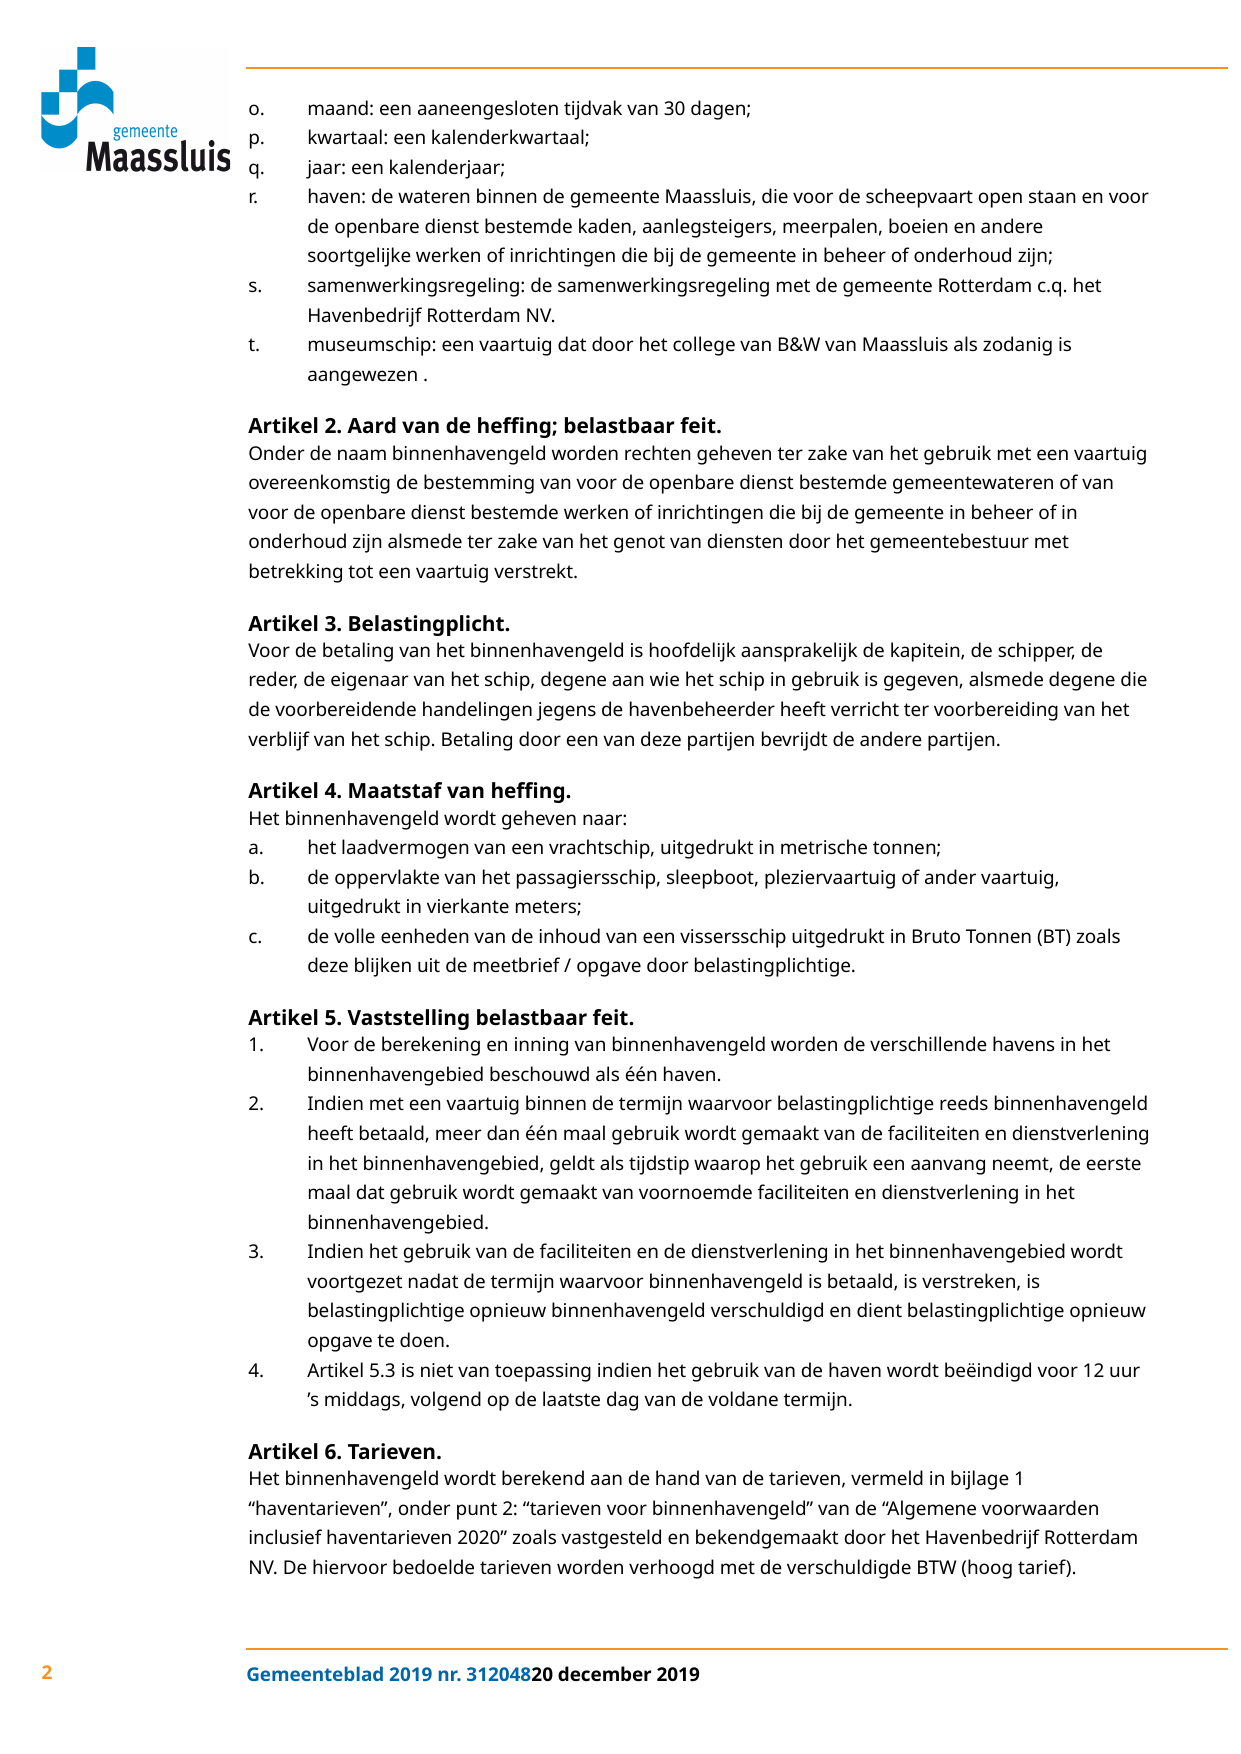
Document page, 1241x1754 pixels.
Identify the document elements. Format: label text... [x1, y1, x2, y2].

text Artikel 5. Vaststelling belastbaar feit. [248, 1003, 1152, 1031]
list haven: de wateren binnen de gemeente Maassluis, die voor de scheepvaart open staan en voor de openbare dienst bestemde kaden, aanlegsteigers, meerpalen, boeien en andere soortgelijke werken of inrichtingen die bij de gemeente in beheer of onderhoud zijn; [248, 183, 1152, 268]
list Indien het gebruik van de faciliteiten en de dienstverlening in het binnenhavengebied wordt voortgezet nadat de termijn waarvoor binnenhavengeld is betaald, is verstreken, is belastingplichtige opnieuw binnenhavengeld verschuldigd en dient belastingplichtige opnieuw opgave te doen. [248, 1238, 1152, 1353]
text Onder de naam binnenhavengeld worden rechten geheven ter zake van het gebruik met een vaartuig overeenkomstig de bestemming van voor de openbare dienst bestemde gemeentewateren of van voor de openbare dienst bestemde werken of inrichtingen die bij de gemeente in beheer of in onderhoud zijn alsmede ter zake van het genot van diensten door het gemeentebestuur met betrekking tot een vaartuig verstrekt. [248, 440, 1152, 584]
text Artikel 4. Maatstaf van heffing. [248, 776, 1152, 805]
picture [41, 47, 77, 92]
list Voor de berekening en inning van binnenhavengeld worden de verschillende havens in het binnenhavengebied beschouwd als één haven. [248, 1031, 1152, 1087]
list Artikel 5.3 is niet van toepassing indien het gebruik van de haven wordt beëindigd voor 12 uur ’s middags, volgend op de laatste dag van de voldane termijn. [248, 1357, 1152, 1412]
text Artikel 2. Aard van de heffing; belastbaar feit. [248, 411, 1152, 440]
list het laadvermogen van een vrachtschip, uitgedrukt in metrische tonnen; [248, 834, 1152, 860]
text Artikel 6. Tarieven. [248, 1437, 1152, 1465]
text Het binnenhavengeld wordt berekend aan de hand van de tarieven, vermeld in bijlage 1 “haventarieven”, onder punt 2: “tarieven voor binnenhavengeld” van de “Algemene voorwaarden inclusief haventarieven 2020” zoals vastgesteld en bekendgemaakt door het Havenbedrijf Rotterdam NV. De hiervoor bedoelde tarieven worden verhoogd met de verschuldigde BTW (hoog tarief). [248, 1465, 1152, 1580]
text Artikel 3. Belastingplicht. [248, 609, 1152, 637]
list kwartaal: een kalenderkwartaal; [248, 124, 1152, 150]
picture [41, 47, 231, 172]
list Indien met een vaartuig binnen de termijn waarvoor belastingplichtige reeds binnenhavengeld heeft betaald, meer dan één maal gebruik wordt gemaakt van de faciliteiten en dienstverlening in het binnenhavengebied, geldt als tijdstip waarop het gebruik een aanvang neemt, de eerste maal dat gebruik wordt gemaakt van voornoemde faciliteiten en dienstverlening in het binnenhavengebied. [248, 1091, 1152, 1235]
list samenwerkingsregeling: de samenwerkingsregeling met de gemeente Rotterdam c.q. het Havenbedrijf Rotterdam NV. [248, 272, 1152, 328]
list museumschip: een vaartuig dat door het college van B&W van Maassluis als zodanig is aangewezen . [248, 331, 1152, 387]
list de oppervlakte van het passagiersschip, sleepboot, pleziervaartuig of ander vaartuig, uitgedrukt in vierkante meters; [248, 864, 1152, 919]
list jaar: een kalenderjaar; [248, 154, 1152, 180]
list de volle eenheden van de inhoud van een vissersschip uitgedrukt in Bruto Tonnen (BT) zoals deze blijken uit de meetbrief / opgave door belastingplichtige. [248, 923, 1152, 978]
text Voor de betaling van het binnenhavengeld is hoofdelijk aansprakelijk de kapitein, de schipper, de reder, de eigenaar van het schip, degene aan wie het schip in gebruik is gegeven, alsmede degene die de voorbereidende handelingen jegens de havenbeheerder heeft verricht ter voorbereiding van het verblijf van het schip. Betaling door een van deze partijen bevrijdt de andere partijen. [248, 637, 1152, 752]
text Het binnenhavengeld wordt geheven naar: [248, 805, 1152, 830]
list maand: een aaneengesloten tijdvak van 30 dagen; [248, 95, 1152, 121]
